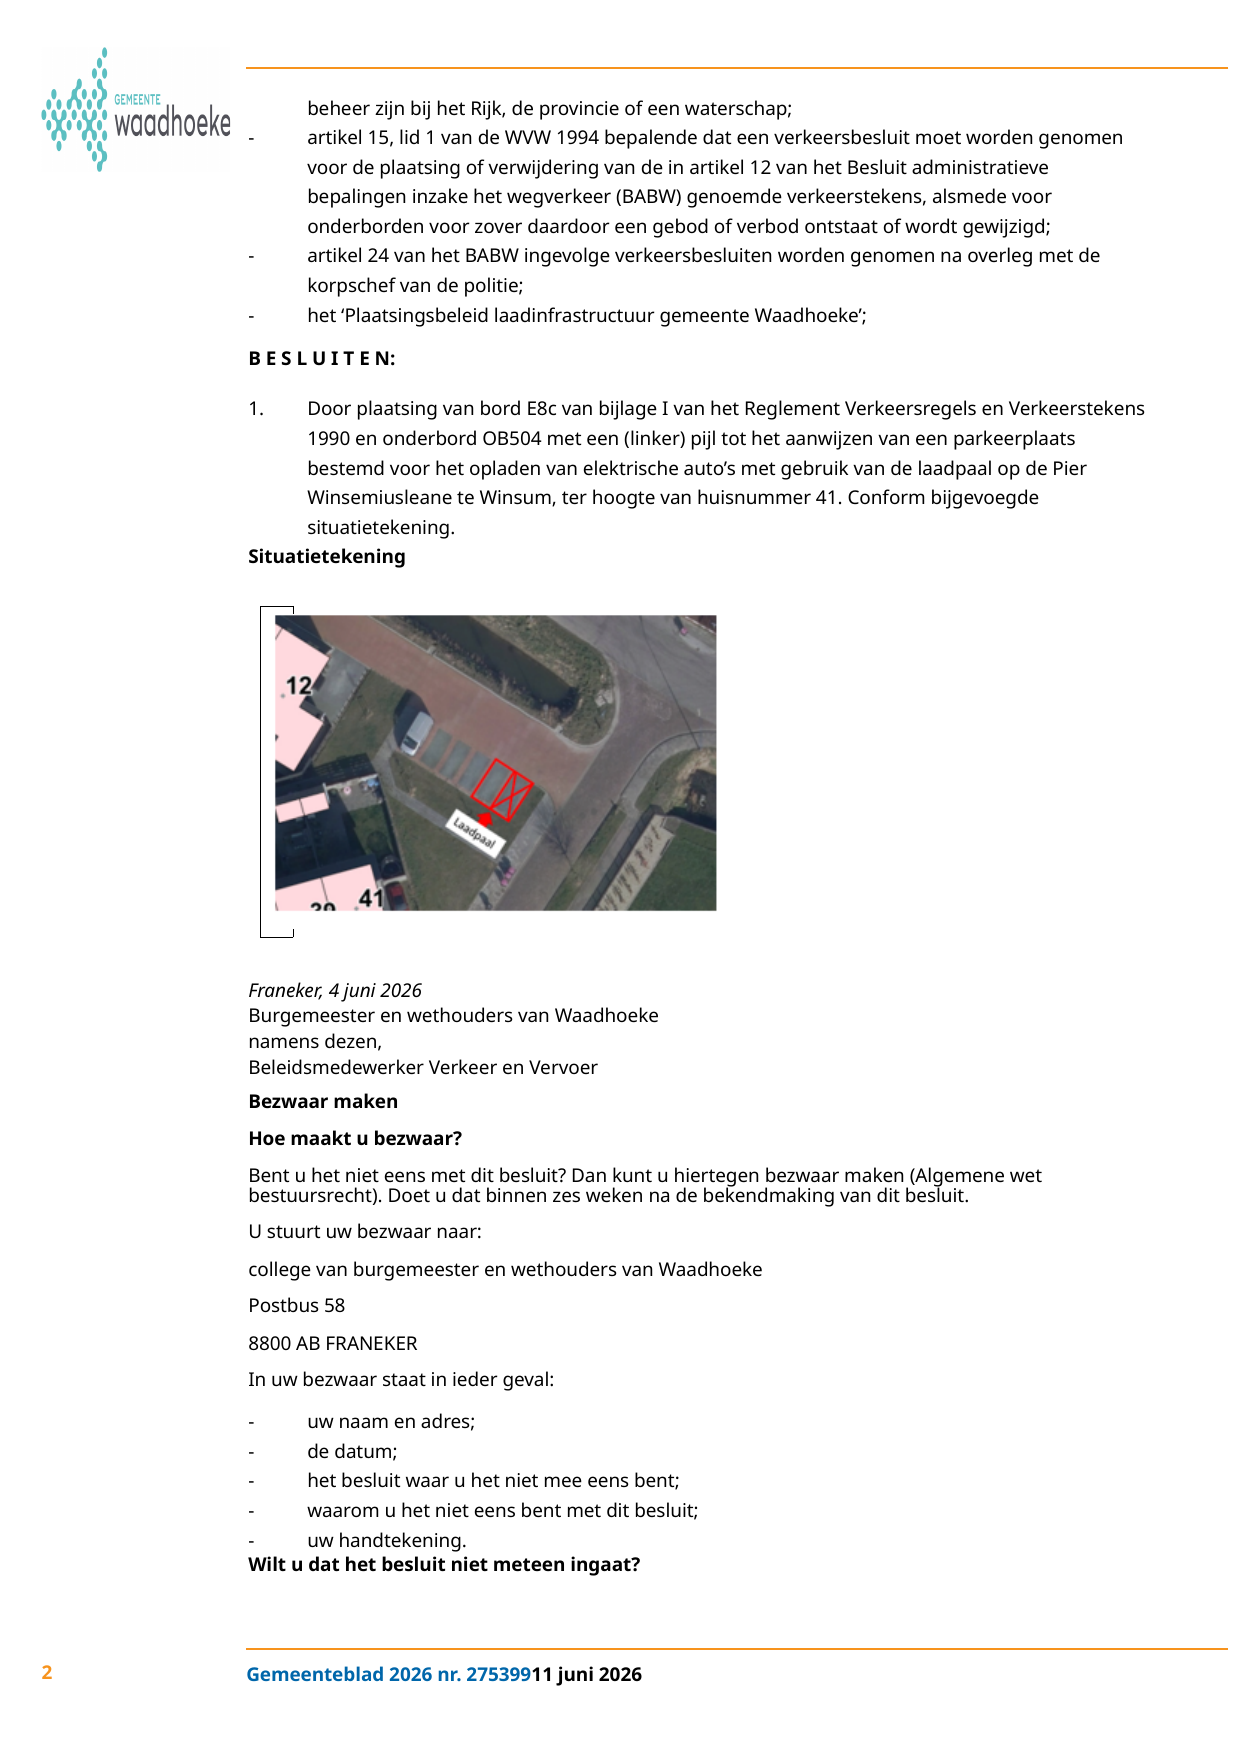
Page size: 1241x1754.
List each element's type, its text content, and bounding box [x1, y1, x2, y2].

list beheer zijn bij het Rijk, de provincie of een waterschap; [248, 95, 1152, 121]
text Hoe maakt u bezwaar? [248, 1130, 1152, 1149]
text Burgemeester en wethouders van Waadhoeke [248, 1002, 1152, 1028]
list Door plaatsing van bord E8c van bijlage I van het Reglement Verkeersregels en Verkeerstekens 1990 en onderbord OB504 met een (linker) pijl tot het aanwijzen van een parkeerplaats bestemd voor het opladen van elektrische auto’s met gebruik van de laadpaal op de Pier Winsemiusleane te Winsum, ter hoogte van huisnummer 41. Conform bijgevoegde situatietekening. [248, 396, 1152, 539]
list uw handtekening. [248, 1527, 1152, 1552]
text college van burgemeester en wethouders van Waadhoeke [248, 1261, 1152, 1280]
list de datum; [248, 1438, 1152, 1464]
text Bezwaar maken [248, 1093, 1152, 1113]
text In uw bezwaar staat in ieder geval: [248, 1371, 1152, 1391]
text U stuurt uw bezwaar naar: [248, 1223, 1152, 1243]
list het ‘Plaatsingsbeleid laadinfrastructuur gemeente Waadhoeke’; [248, 302, 1152, 328]
text Bent u het niet eens met dit besluit? Dan kunt u hiertegen bezwaar maken (Algemene wet bestuursrecht). Doet u dat binnen zes weken na de bekendmaking van dit besluit. [248, 1167, 1152, 1206]
text Franeker, 4 juni 2026 [248, 977, 1152, 1002]
text Postbus 58 [248, 1297, 1152, 1317]
picture [41, 47, 231, 172]
picture [268, 614, 742, 929]
text 8800 AB FRANEKER [248, 1334, 1152, 1354]
list het besluit waar u het niet mee eens bent; [248, 1468, 1152, 1493]
text Beleidsmedewerker Verkeer en Vervoer [248, 1054, 1152, 1080]
list uw naam en adres; [248, 1408, 1152, 1434]
list artikel 24 van het BABW ingevolge verkeersbesluiten worden genomen na overleg met de korpschef van de politie; [248, 243, 1152, 298]
text namens dezen, [248, 1028, 1152, 1054]
list artikel 15, lid 1 van de WVW 1994 bepalende dat een verkeersbesluit moet worden genomen voor de plaatsing of verwijdering van de in artikel 12 van het Besluit administratieve bepalingen inzake het wegverkeer (BABW) genoemde verkeerstekens, alsmede voor onderborden voor zover daardoor een gebod of verbod ontstaat of wordt gewijzigd; [248, 124, 1152, 239]
list waarom u het niet eens bent met dit besluit; [248, 1497, 1152, 1523]
text B E S L U I T E N: [248, 345, 1152, 371]
text Wilt u dat het besluit niet meteen ingaat? [248, 1556, 1152, 1576]
text Situatietekening [248, 543, 1152, 569]
